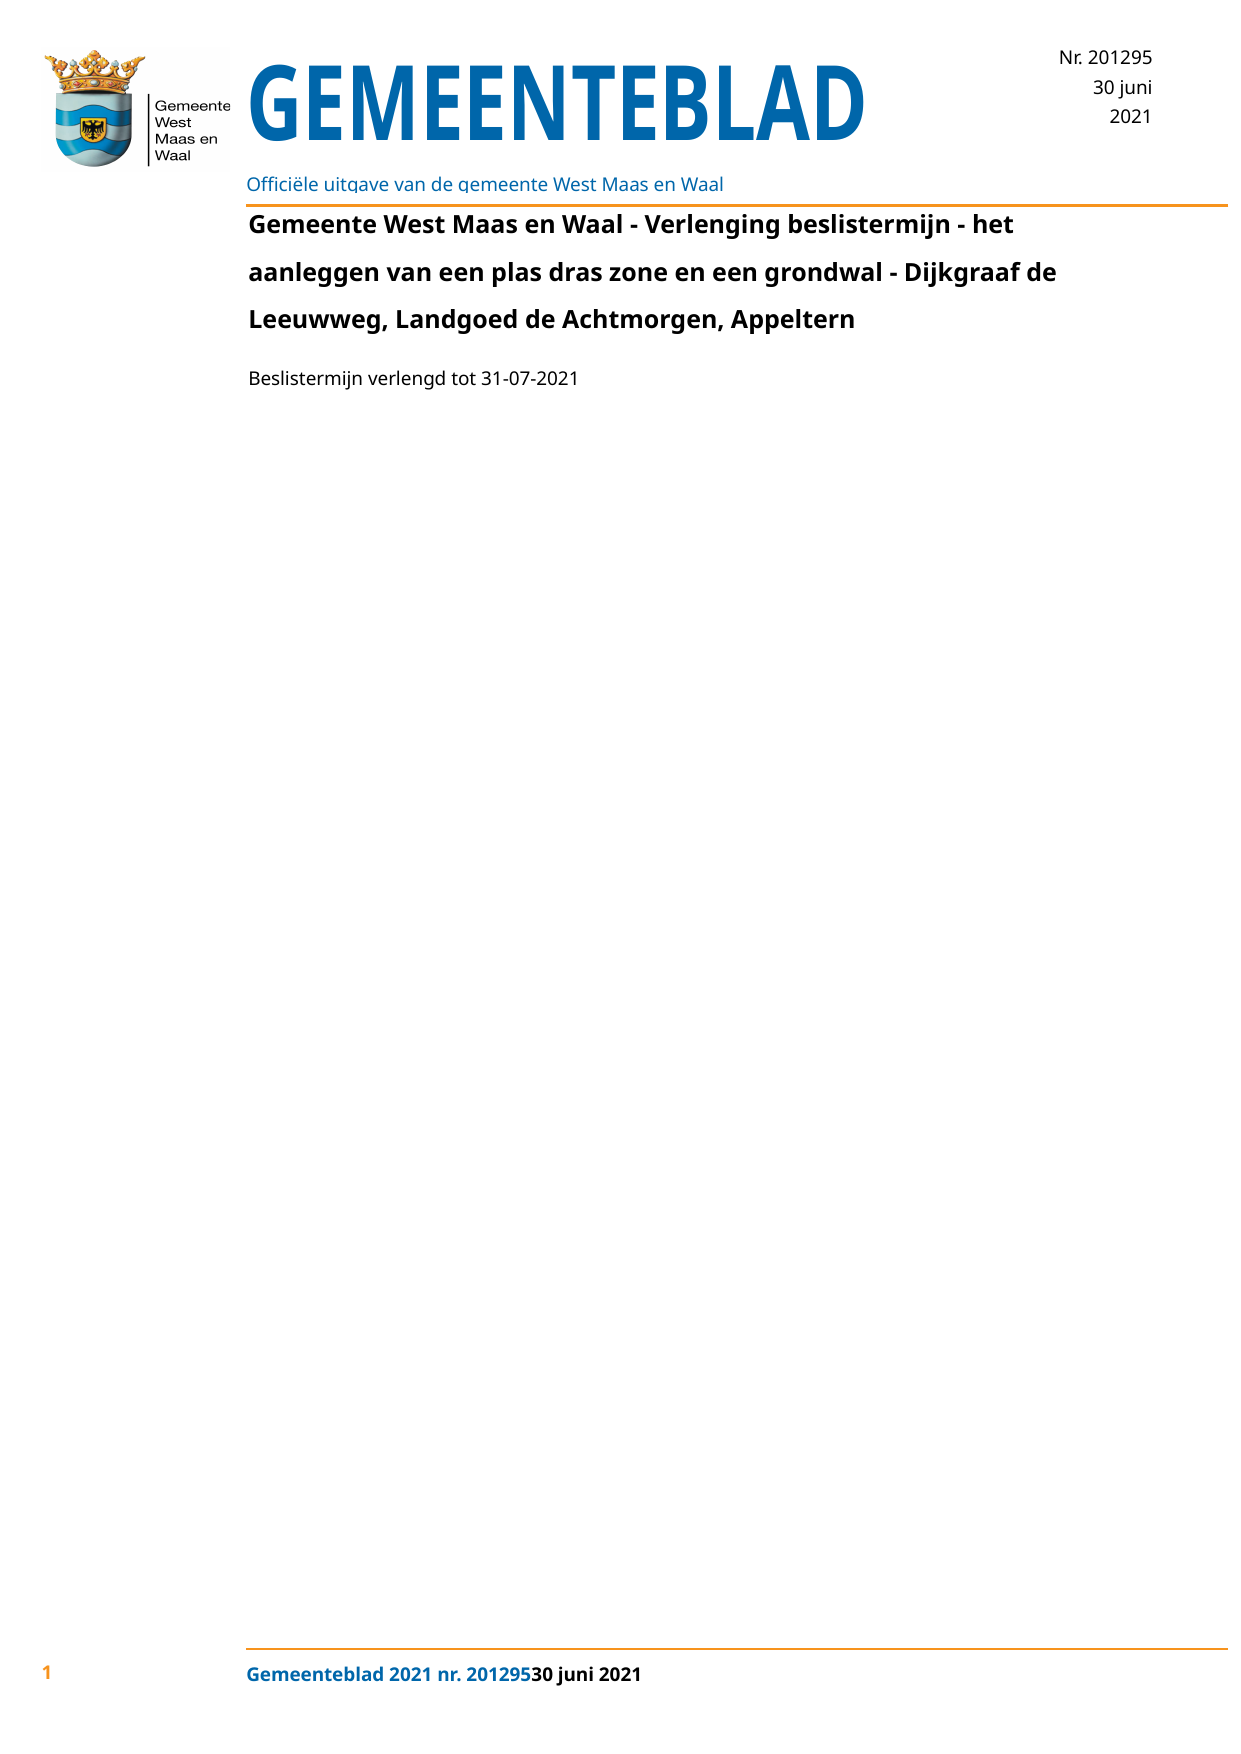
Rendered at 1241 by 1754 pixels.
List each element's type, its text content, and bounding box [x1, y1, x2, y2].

picture [41, 47, 231, 172]
text Beslistermijn verlengd tot 31-07-2021 [248, 366, 1152, 391]
text Gemeente West Maas en Waal - Verlenging beslistermijn - het aanleggen van een plas dras zone en een grondwal - Dijkgraaf de Leeuwweg, Landgoed de Achtmorgen, Appeltern [248, 207, 1152, 336]
